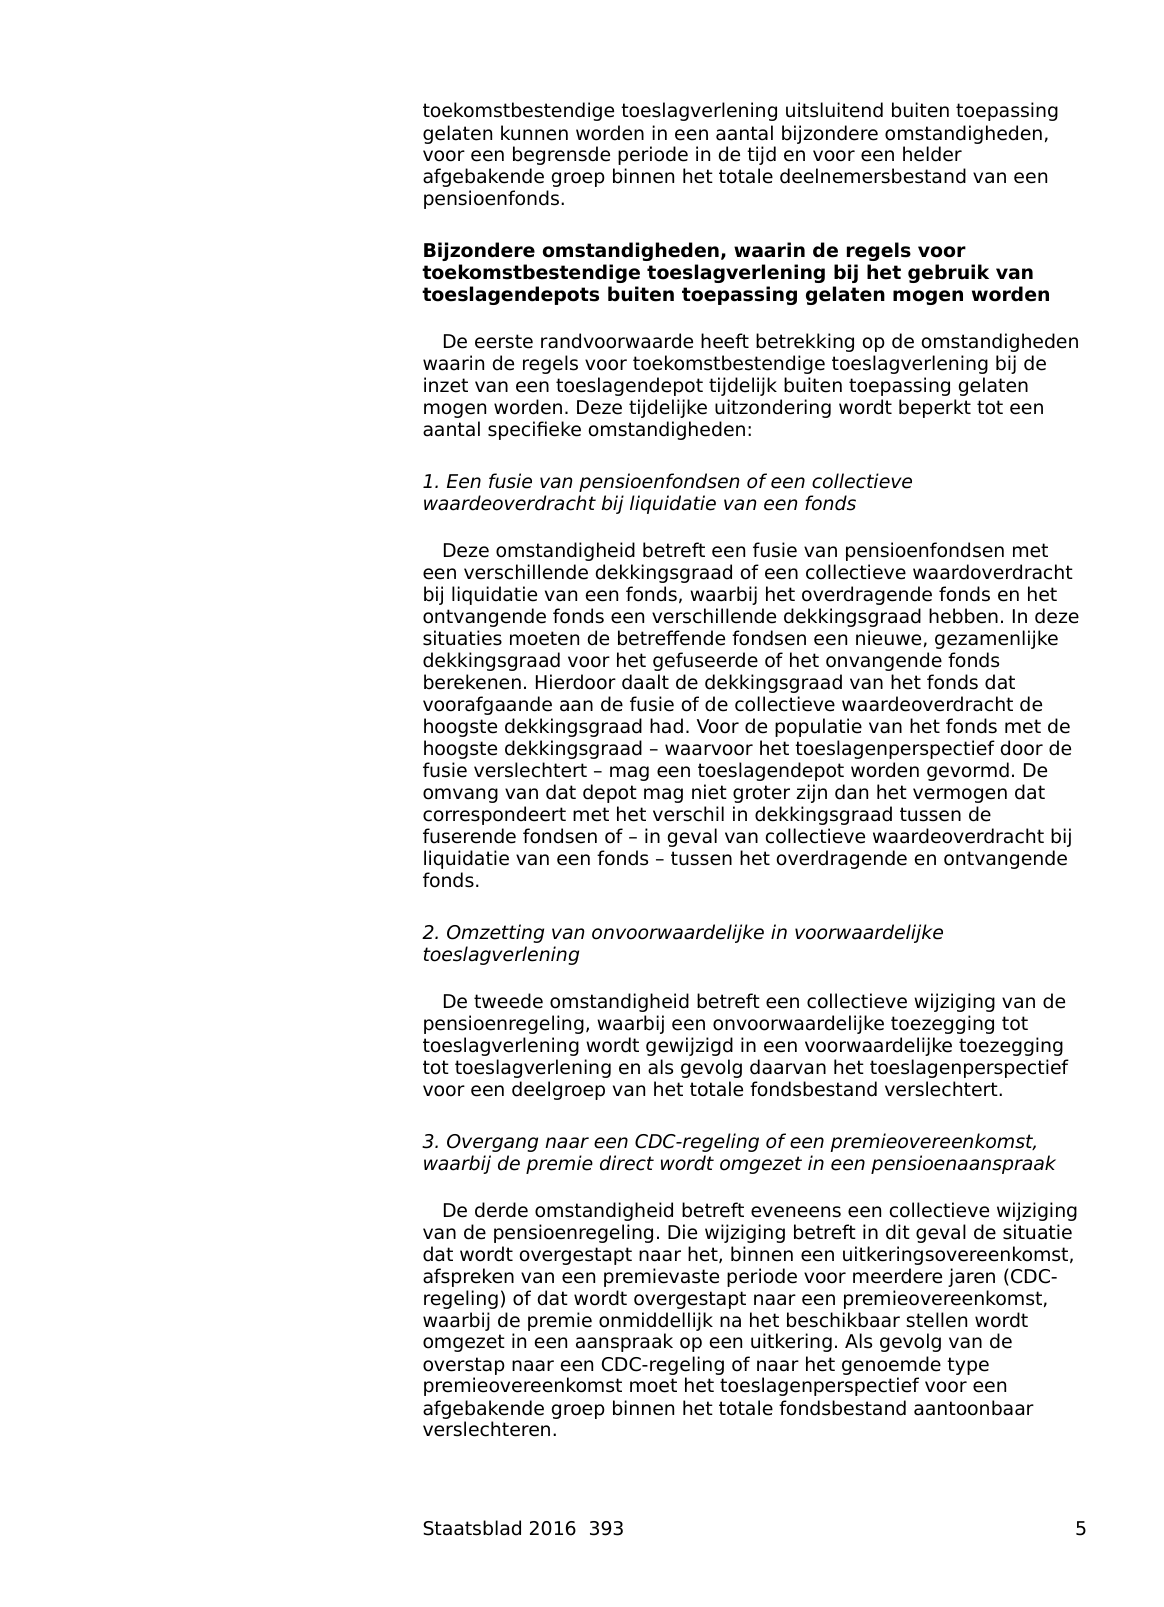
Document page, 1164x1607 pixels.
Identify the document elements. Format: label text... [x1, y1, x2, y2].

text De derde omstandigheid betreft eveneens een collectieve wijziging van de pensioenregeling. Die wijziging betreft in dit geval de situatie dat wordt overgestapt naar het, binnen een uitkeringsovereenkomst, afspreken van een premievaste periode voor meerdere jaren (CDC-regeling) of dat wordt overgestapt naar een premieovereenkomst, waarbij de premie onmiddellijk na het beschikbaar stellen wordt omgezet in een aanspraak op een uitkering. Als gevolg van de overstap naar een CDC-regeling of naar het genoemde type premieovereenkomst moet het toeslagenperspectief voor een afgebakende groep binnen het totale fondsbestand aantoonbaar verslechteren. [422, 1199, 1087, 1441]
text De eerste randvoorwaarde heeft betrekking op de omstandigheden waarin de regels voor toekomstbestendige toeslagverlening bij de inzet van een toeslagendepot tijdelijk buiten toepassing gelaten mogen worden. Deze tijdelijke uitzondering wordt beperkt tot een aantal specifieke omstandigheden: [422, 331, 1087, 441]
text Deze omstandigheid betreft een fusie van pensioenfondsen met een verschillende dekkingsgraad of een collectieve waardoverdracht bij liquidatie van een fonds, waarbij het overdragende fonds en het ontvangende fonds een verschillende dekkingsgraad hebben. In deze situaties moeten de betreffende fondsen een nieuwe, gezamenlijke dekkingsgraad voor het gefuseerde of het onvangende fonds berekenen. Hierdoor daalt de dekkingsgraad van het fonds dat voorafgaande aan de fusie of de collectieve waardeoverdracht de hoogste dekkingsgraad had. Voor de populatie van het fonds met de hoogste dekkingsgraad – waarvoor het toeslagenperspectief door de fusie verslechtert – mag een toeslagendepot worden gevormd. De omvang van dat depot mag niet groter zijn dan het vermogen dat correspondeert met het verschil in dekkingsgraad tussen de fuserende fondsen of – in geval van collectieve waardeoverdracht bij liquidatie van een fonds – tussen het overdragende en ontvangende fonds. [422, 540, 1087, 892]
subtitle Bijzondere omstandigheden, waarin de regels voor toekomstbestendige toeslagverlening bij het gebruik van toeslagendepots buiten toepassing gelaten mogen worden [422, 240, 1087, 306]
text De tweede omstandigheid betreft een collectieve wijziging van de pensioenregeling, waarbij een onvoorwaardelijke toezegging tot toeslagverlening wordt gewijzigd in een voorwaardelijke toezegging tot toeslagverlening en als gevolg daarvan het toeslagenperspectief voor een deelgroep van het totale fondsbestand verslechtert. [422, 991, 1087, 1101]
text toekomstbestendige toeslagverlening uitsluitend buiten toepassing gelaten kunnen worden in een aantal bijzondere omstandigheden, voor een begrensde periode in de tijd en voor een helder afgebakende groep binnen het totale deelnemersbestand van een pensioenfonds. [422, 100, 1087, 210]
subtitle 3. Overgang naar een CDC-regeling of een premieovereenkomst, waarbij de premie direct wordt omgezet in een pensioenaanspraak [422, 1131, 1087, 1174]
subtitle 2. Omzetting van onvoorwaardelijke in voorwaardelijke toeslagverlening [422, 922, 1087, 966]
subtitle 1. Een fusie van pensioenfondsen of een collectieve waardeoverdracht bij liquidatie van een fonds [422, 471, 1087, 515]
